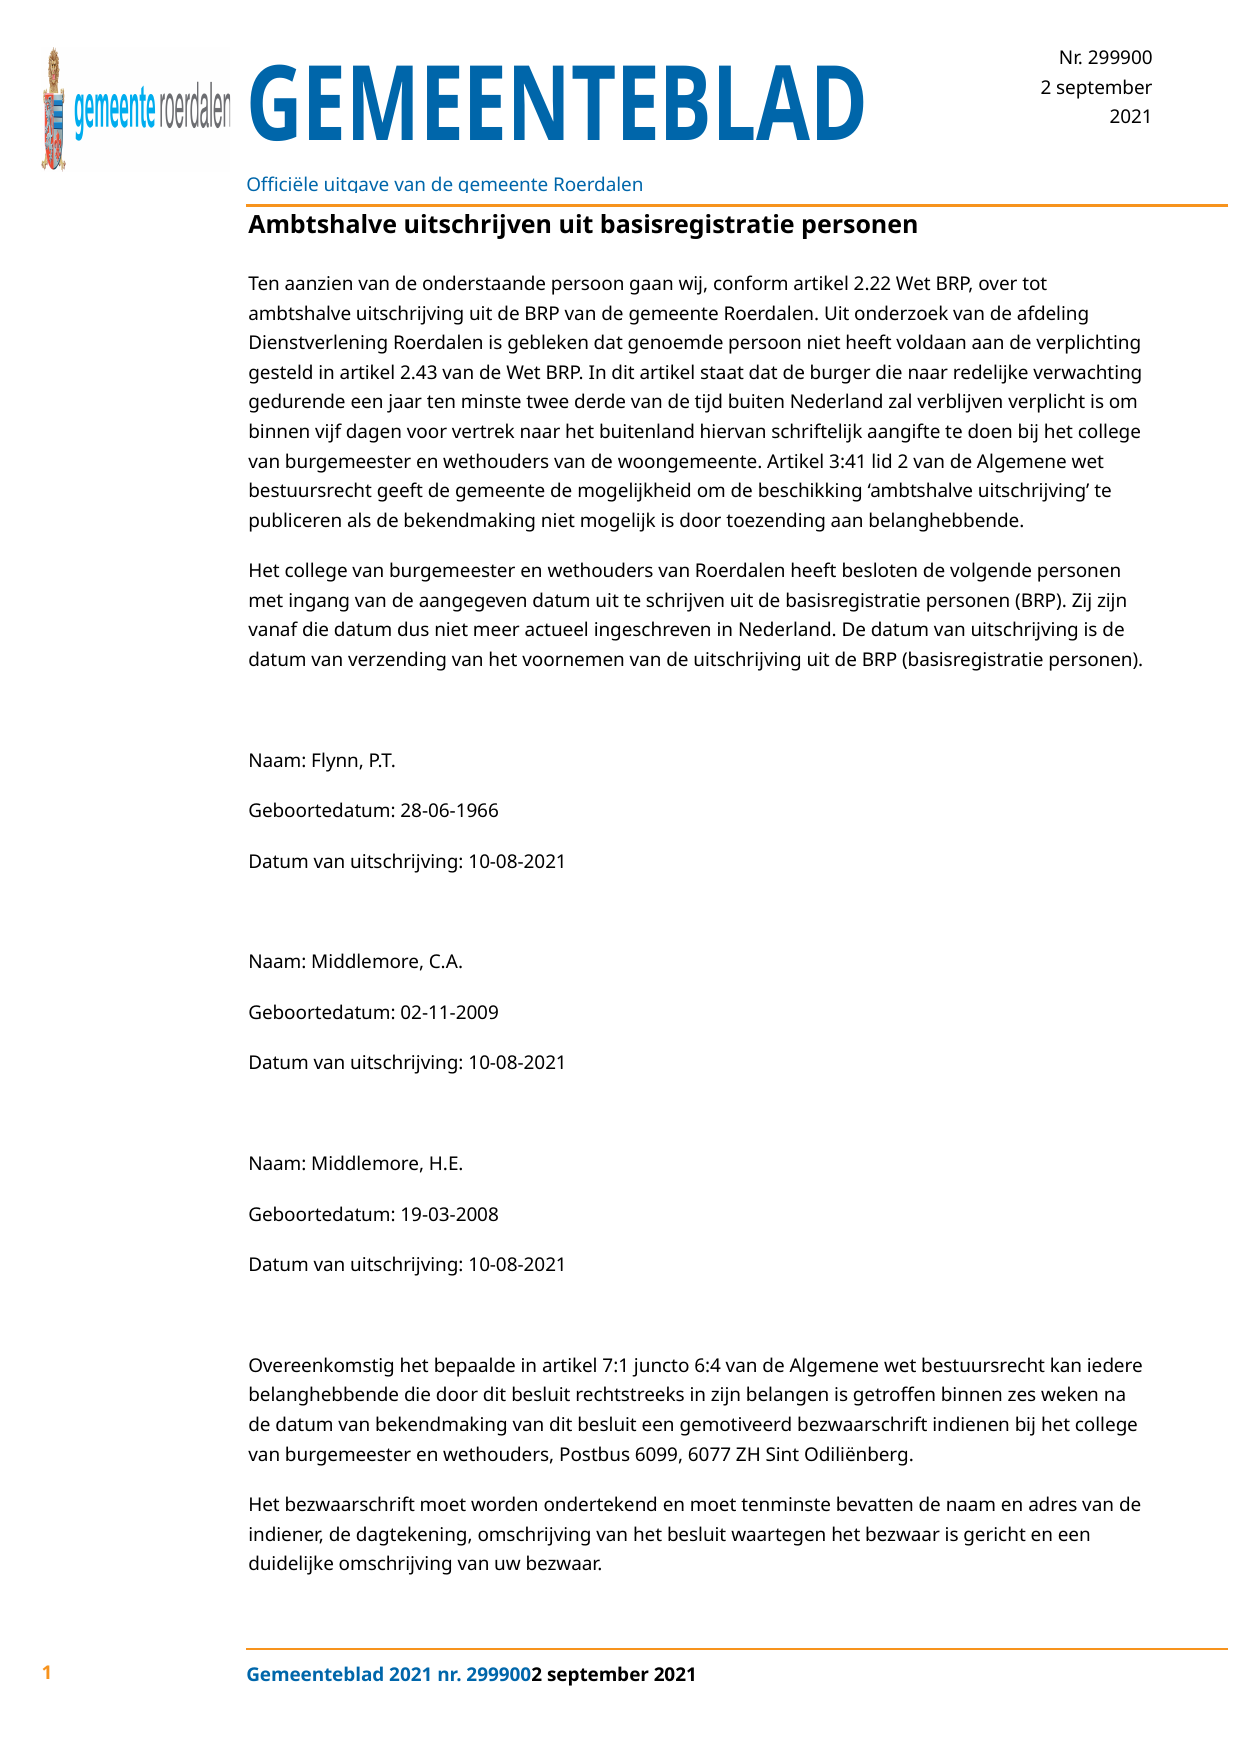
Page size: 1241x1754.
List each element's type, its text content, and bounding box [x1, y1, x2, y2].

text Datum van uitschrijving: 10-08-2021 [248, 848, 1152, 873]
text Geboortedatum: 19-03-2008 [248, 1201, 1152, 1226]
picture [41, 47, 231, 172]
text Naam: Flynn, P.T. [248, 747, 1152, 773]
text Datum van uitschrijving: 10-08-2021 [248, 1049, 1152, 1075]
text Geboortedatum: 02-11-2009 [248, 999, 1152, 1025]
text Datum van uitschrijving: 10-08-2021 [248, 1251, 1152, 1277]
text Het college van burgemeester en wethouders van Roerdalen heeft besloten de volgende personen met ingang van de aangegeven datum uit te schrijven uit de basisregistratie personen (BRP). Zij zijn vanaf die datum dus niet meer actueel ingeschreven in Nederland. De datum van uitschrijving is de datum van verzending van het voornemen van de uitschrijving uit de BRP (basisregistratie personen). [248, 557, 1152, 672]
text Ambtshalve uitschrijven uit basisregistratie personen [248, 207, 1152, 241]
text Overeenkomstig het bepaalde in artikel 7:1 juncto 6:4 van de Algemene wet bestuursrecht kan iedere belanghebbende die door dit besluit rechtstreeks in zijn belangen is getroffen binnen zes weken na de datum van bekendmaking van dit besluit een gemotiveerd bezwaarschrift indienen bij het college van burgemeester en wethouders, Postbus 6099, 6077 ZH Sint Odiliënberg. [248, 1352, 1152, 1466]
text Naam: Middlemore, H.E. [248, 1150, 1152, 1176]
text Het bezwaarschrift moet worden ondertekend en moet tenminste bevatten de naam en adres van de indiener, de dagtekening, omschrijving van het besluit waartegen het bezwaar is gericht en een duidelijke omschrijving van uw bezwaar. [248, 1491, 1152, 1576]
text Geboortedatum: 28-06-1966 [248, 797, 1152, 823]
text Naam: Middlemore, C.A. [248, 949, 1152, 974]
text Ten aanzien van de onderstaande persoon gaan wij, conform artikel 2.22 Wet BRP, over tot ambtshalve uitschrijving uit de BRP van de gemeente Roerdalen. Uit onderzoek van de afdeling Dienstverlening Roerdalen is gebleken dat genoemde persoon niet heeft voldaan aan de verplichting gesteld in artikel 2.43 van de Wet BRP. In dit artikel staat dat de burger die naar redelijke verwachting gedurende een jaar ten minste twee derde van de tijd buiten Nederland zal verblijven verplicht is om binnen vijf dagen voor vertrek naar het buitenland hiervan schriftelijk aangifte te doen bij het college van burgemeester en wethouders van de woongemeente. Artikel 3:41 lid 2 van de Algemene wet bestuursrecht geeft de gemeente de mogelijkheid om de beschikking ‘ambtshalve uitschrijving’ te publiceren als de bekendmaking niet mogelijk is door toezending aan belanghebbende. [248, 270, 1152, 533]
